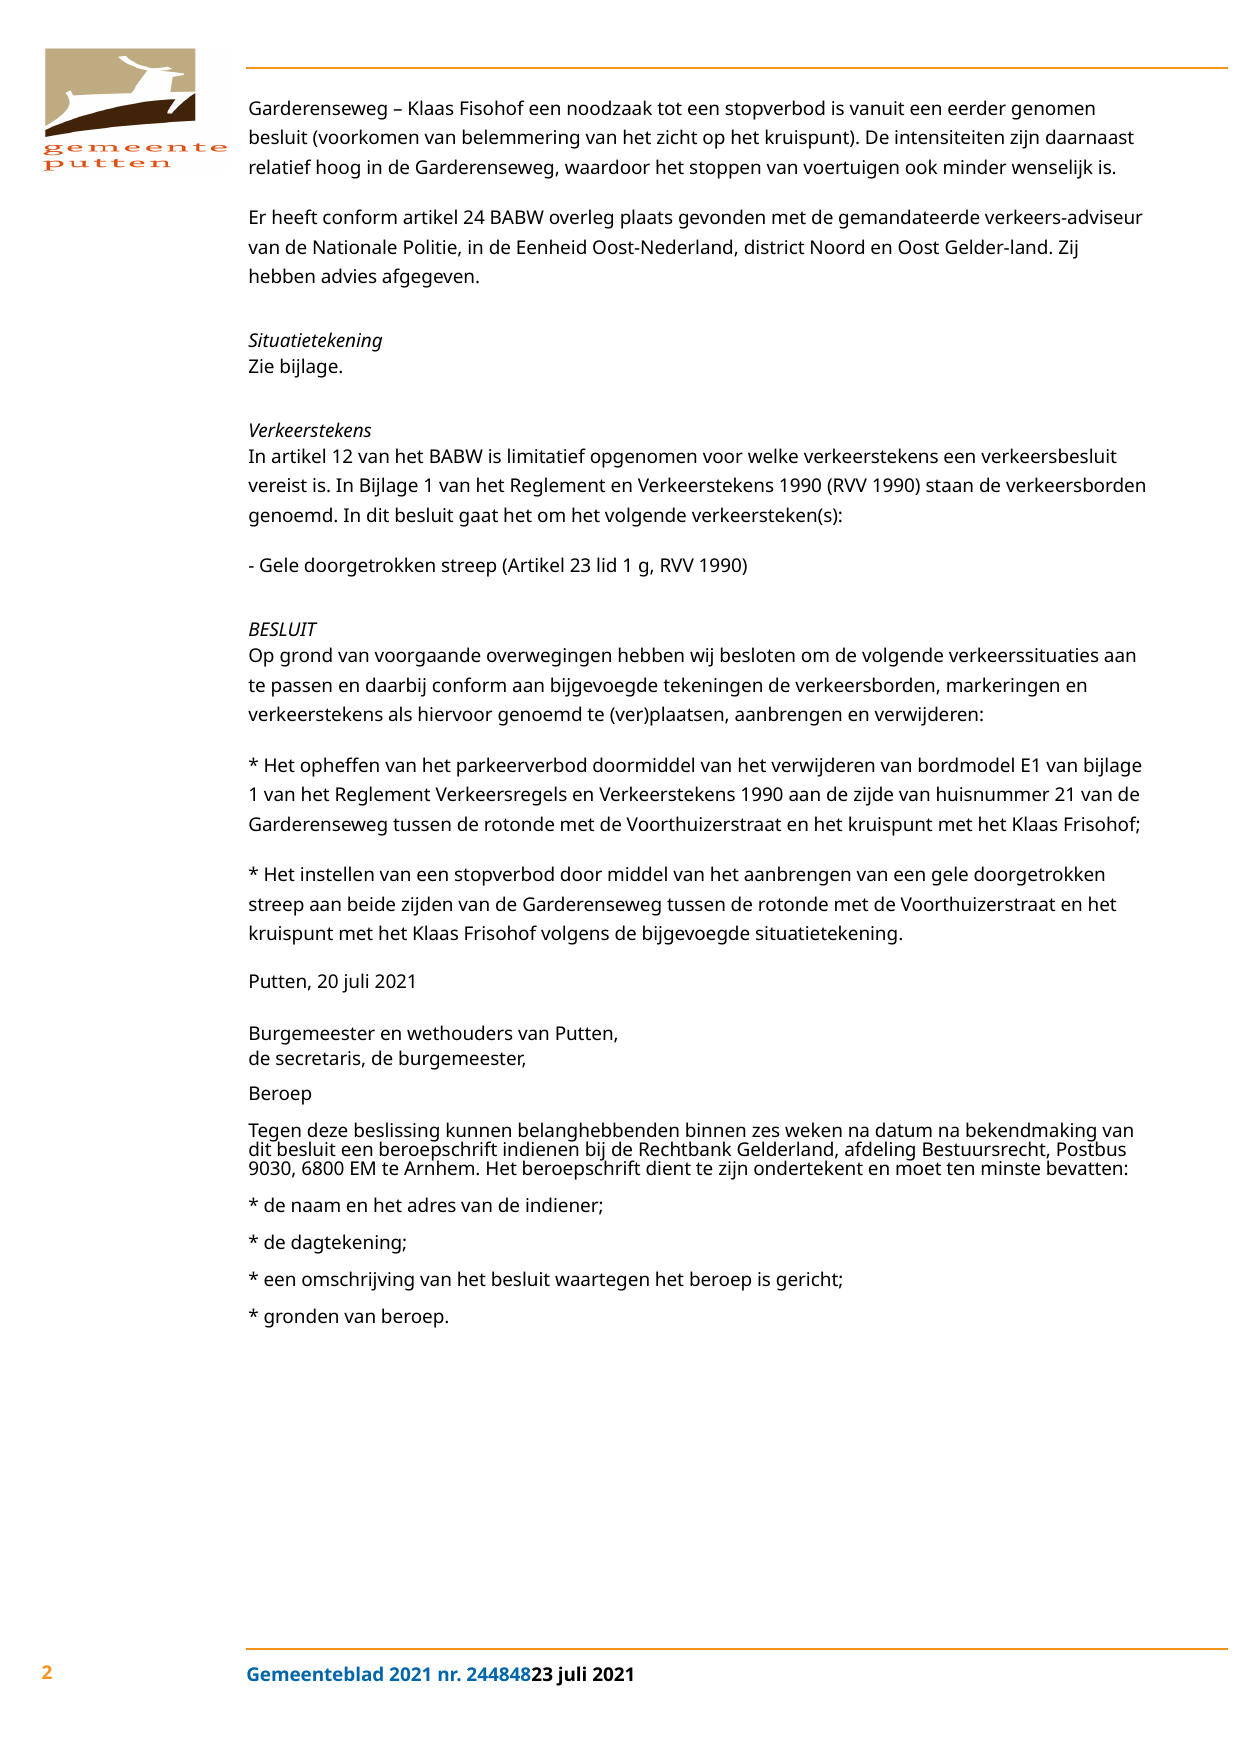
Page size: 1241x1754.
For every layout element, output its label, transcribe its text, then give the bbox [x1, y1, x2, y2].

text BESLUIT [248, 616, 1152, 642]
text * Het opheffen van het parkeerverbod doormiddel van het verwijderen van bordmodel E1 van bijlage 1 van het Reglement Verkeersregels en Verkeerstekens 1990 aan de zijde van huisnummer 21 van de Garderenseweg tussen de rotonde met de Voorthuizerstraat en het kruispunt met het Klaas Frisohof; [248, 752, 1152, 837]
text Garderenseweg – Klaas Fisohof een noodzaak tot een stopverbod is vanuit een eerder genomen besluit (voorkomen van belemmering van het zicht op het kruispunt). De intensiteiten zijn daarnaast relatief hoog in de Garderenseweg, waardoor het stoppen van voertuigen ook minder wenselijk is. [248, 95, 1152, 180]
text * de naam en het adres van de indiener; [248, 1197, 1152, 1217]
text Tegen deze beslissing kunnen belanghebbenden binnen zes weken na datum na bekendmaking van dit besluit een beroepschrift indienen bij de Rechtbank Gelderland, afdeling Bestuursrecht, Postbus 9030, 6800 EM te Arnhem. Het beroepschrift dient te zijn ondertekent en moet ten minste bevatten: [248, 1122, 1152, 1180]
text Situatietekening [248, 327, 1152, 353]
text * gronden van beroep. [248, 1308, 1152, 1328]
text Beroep [248, 1085, 1152, 1104]
text Burgemeester en wethouders van Putten, [248, 1020, 1152, 1046]
text Verkeerstekens [248, 417, 1152, 443]
text * Het instellen van een stopverbod door middel van het aanbrengen van een gele doorgetrokken streep aan beide zijden van de Garderenseweg tussen de rotonde met de Voorthuizerstraat en het kruispunt met het Klaas Frisohof volgens de bijgevoegde situatietekening. [248, 861, 1152, 946]
text In artikel 12 van het BABW is limitatief opgenomen voor welke verkeerstekens een verkeersbesluit vereist is. In Bijlage 1 van het Reglement en Verkeerstekens 1990 (RVV 1990) staan de verkeersborden genoemd. In dit besluit gaat het om het volgende verkeersteken(s): [248, 443, 1152, 528]
text * een omschrijving van het besluit waartegen het beroep is gericht; [248, 1271, 1152, 1291]
text Zie bijlage. [248, 353, 1152, 379]
text Op grond van voorgaande overwegingen hebben wij besloten om de volgende verkeerssituaties aan te passen en daarbij conform aan bijgevoegde tekeningen de verkeersborden, markeringen en verkeerstekens als hiervoor genoemd te (ver)plaatsen, aanbrengen en verwijderen: [248, 642, 1152, 727]
text de secretaris, de burgemeester, [248, 1046, 1152, 1071]
text * de dagtekening; [248, 1234, 1152, 1254]
text Er heeft conform artikel 24 BABW overleg plaats gevonden met de gemandateerde verkeers-adviseur van de Nationale Politie, in de Eenheid Oost-Nederland, district Noord en Oost Gelder-land. Zij hebben advies afgegeven. [248, 204, 1152, 289]
picture [41, 47, 231, 172]
text Putten, 20 juli 2021 [248, 968, 1152, 994]
text - Gele doorgetrokken streep (Artikel 23 lid 1 g, RVV 1990) [248, 552, 1152, 578]
